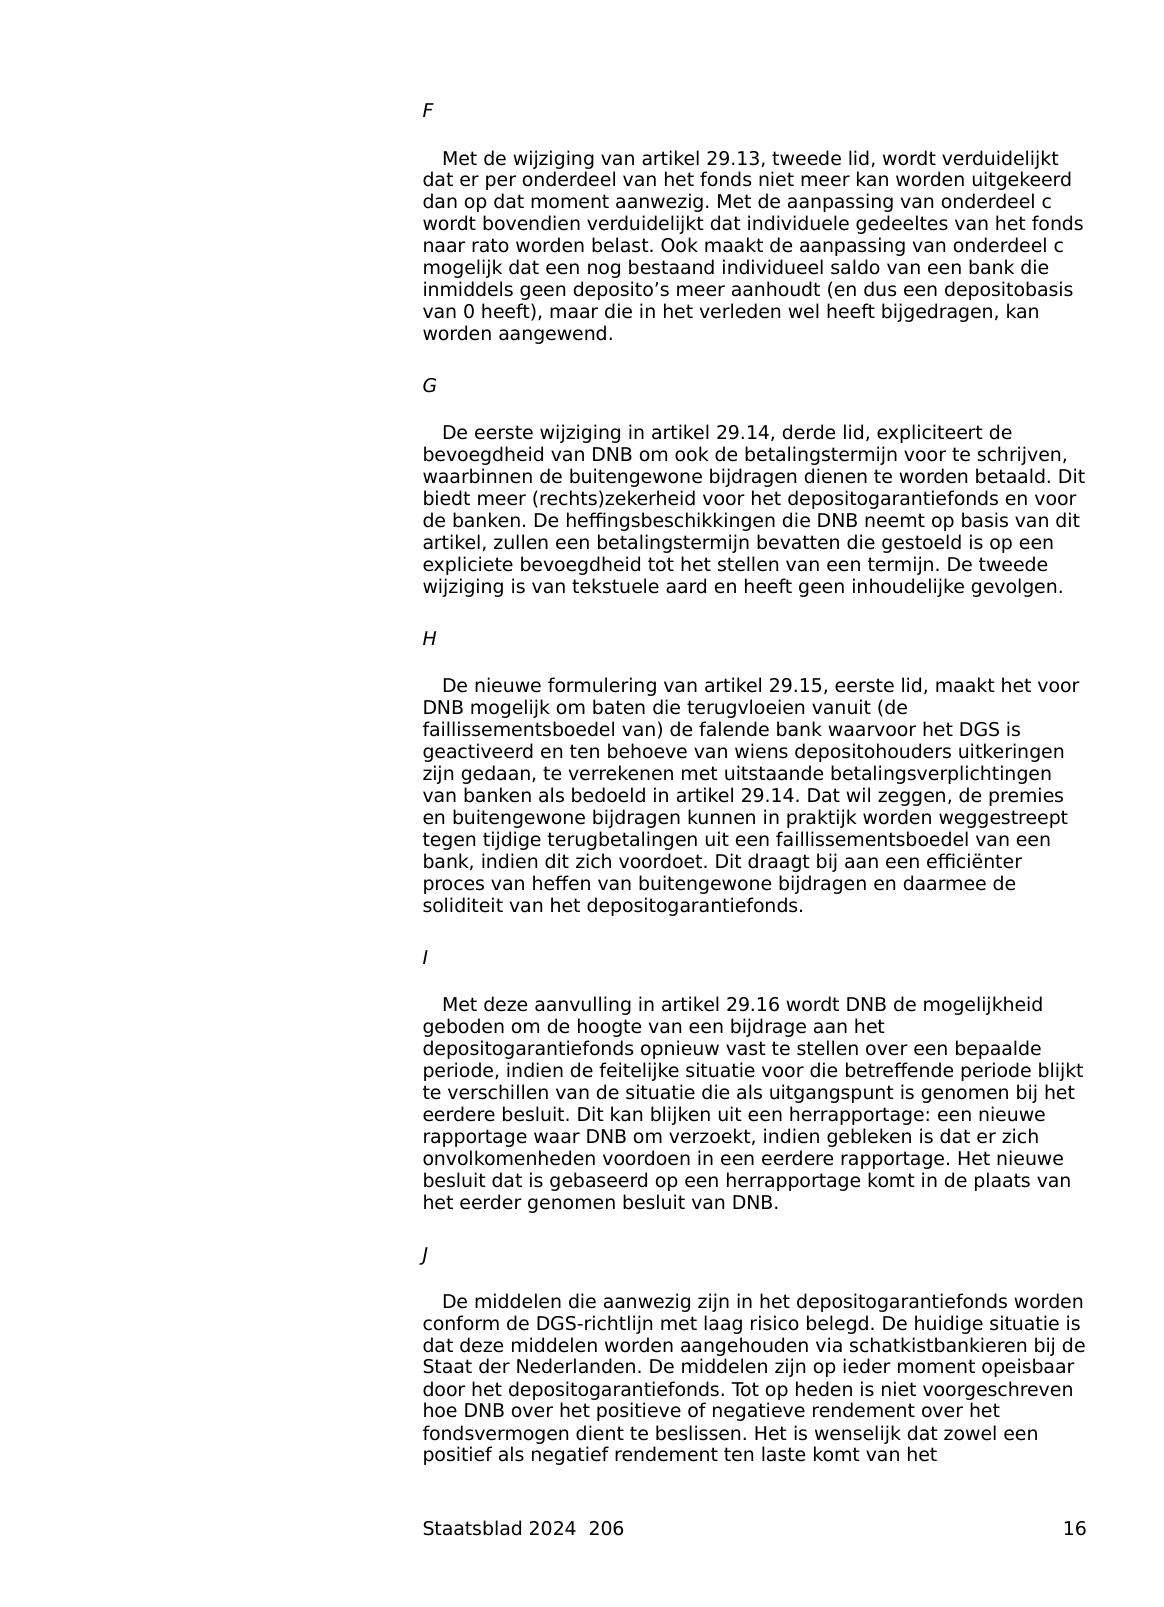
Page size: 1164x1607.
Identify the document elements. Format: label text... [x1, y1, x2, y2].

text Met deze aanvulling in artikel 29.16 wordt DNB de mogelijkheid geboden om de hoogte van een bijdrage aan het depositogarantiefonds opnieuw vast te stellen over een bepaalde periode, indien de feitelijke situatie voor die betreffende periode blijkt te verschillen van de situatie die als uitgangspunt is genomen bij het eerdere besluit. Dit kan blijken uit een herrapportage: een nieuwe rapportage waar DNB om verzoekt, indien gebleken is dat er zich onvolkomenheden voordoen in een eerdere rapportage. Het nieuwe besluit dat is gebaseerd op een herrapportage komt in de plaats van het eerder genomen besluit van DNB. [422, 994, 1087, 1213]
subtitle G [422, 375, 1087, 397]
subtitle J [422, 1243, 1087, 1266]
text De middelen die aanwezig zijn in het depositogarantiefonds worden conform de DGS-richtlijn met laag risico belegd. De huidige situatie is dat deze middelen worden aangehouden via schatkistbankieren bij de Staat der Nederlanden. De middelen zijn op ieder moment opeisbaar door het depositogarantiefonds. Tot op heden is niet voorgeschreven hoe DNB over het positieve of negatieve rendement over het fondsvermogen dient te beslissen. Het is wenselijk dat zowel een positief als negatief rendement ten laste komt van het [422, 1291, 1087, 1466]
text Met de wijziging van artikel 29.13, tweede lid, wordt verduidelijkt dat er per onderdeel van het fonds niet meer kan worden uitgekeerd dan op dat moment aanwezig. Met de aanpassing van onderdeel c wordt bovendien verduidelijkt dat individuele gedeeltes van het fonds naar rato worden belast. Ook maakt de aanpassing van onderdeel c mogelijk dat een nog bestaand individueel saldo van een bank die inmiddels geen deposito’s meer aanhoudt (en dus een depositobasis van 0 heeft), maar die in het verleden wel heeft bijgedragen, kan worden aangewend. [422, 147, 1087, 345]
subtitle H [422, 628, 1087, 650]
text De eerste wijziging in artikel 29.14, derde lid, expliciteert de bevoegdheid van DNB om ook de betalingstermijn voor te schrijven, waarbinnen de buitengewone bijdragen dienen te worden betaald. Dit biedt meer (rechts)zekerheid voor het depositogarantiefonds en voor de banken. De heffingsbeschikkingen die DNB neemt op basis van dit artikel, zullen een betalingstermijn bevatten die gestoeld is op een expliciete bevoegdheid tot het stellen van een termijn. De tweede wijziging is van tekstuele aard en heeft geen inhoudelijke gevolgen. [422, 422, 1087, 598]
subtitle F [422, 100, 1087, 122]
text De nieuwe formulering van artikel 29.15, eerste lid, maakt het voor DNB mogelijk om baten die terugvloeien vanuit (de faillissementsboedel van) de falende bank waarvoor het DGS is geactiveerd en ten behoeve van wiens depositohouders uitkeringen zijn gedaan, te verrekenen met uitstaande betalingsverplichtingen van banken als bedoeld in artikel 29.14. Dat wil zeggen, de premies en buitengewone bijdragen kunnen in praktijk worden weggestreept tegen tijdige terugbetalingen uit een faillissementsboedel van een bank, indien dit zich voordoet. Dit draagt bij aan een efficiënter proces van heffen van buitengewone bijdragen en daarmee de soliditeit van het depositogarantiefonds. [422, 675, 1087, 917]
subtitle I [422, 947, 1087, 969]
